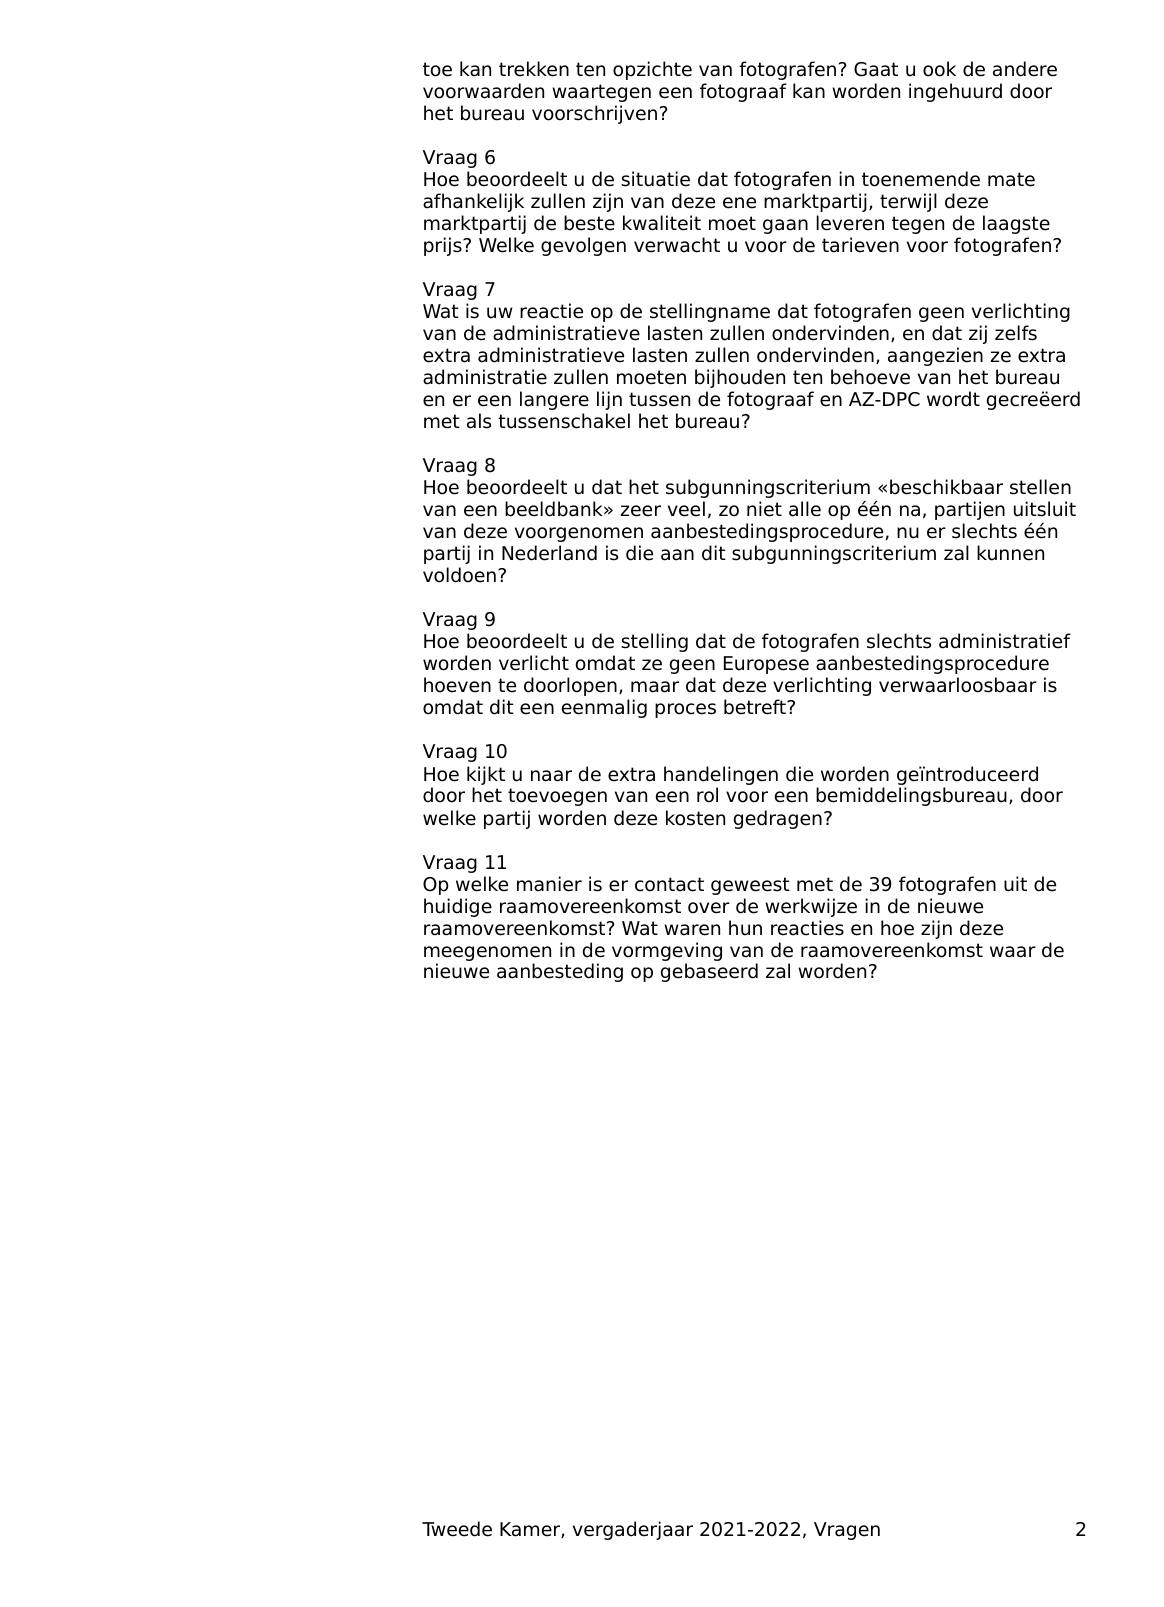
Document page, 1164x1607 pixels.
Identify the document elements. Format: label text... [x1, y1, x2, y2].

text Op welke manier is er contact geweest met de 39 fotografen uit de huidige raamovereenkomst over de werkwijze in de nieuwe raamovereenkomst? Wat waren hun reacties en hoe zijn deze meegenomen in de vormgeving van de raamovereenkomst waar de nieuwe aanbesteding op gebaseerd zal worden? [422, 873, 1087, 983]
text Wat is uw reactie op de stellingname dat fotografen geen verlichting van de administratieve lasten zullen ondervinden, en dat zij zelfs extra administratieve lasten zullen ondervinden, aangezien ze extra administratie zullen moeten bijhouden ten behoeve van het bureau en er een langere lijn tussen de fotograaf en AZ-DPC wordt gecreëerd met als tussenschakel het bureau? [422, 301, 1087, 433]
text Hoe beoordeelt u de situatie dat fotografen in toenemende mate afhankelijk zullen zijn van deze ene marktpartij, terwijl deze marktpartij de beste kwaliteit moet gaan leveren tegen de laagste prijs? Welke gevolgen verwacht u voor de tarieven voor fotografen? [422, 169, 1087, 257]
text Hoe kijkt u naar de extra handelingen die worden geïntroduceerd door het toevoegen van een rol voor een bemiddelingsbureau, door welke partij worden deze kosten gedragen? [422, 763, 1087, 829]
text Hoe beoordeelt u de stelling dat de fotografen slechts administratief worden verlicht omdat ze geen Europese aanbestedingsprocedure hoeven te doorlopen, maar dat deze verlichting verwaarloosbaar is omdat dit een eenmalig proces betreft? [422, 631, 1087, 719]
text Vraag 11 [422, 852, 1087, 873]
text Vraag 8 [422, 455, 1087, 477]
text toe kan trekken ten opzichte van fotografen? Gaat u ook de andere voorwaarden waartegen een fotograaf kan worden ingehuurd door het bureau voorschrijven? [422, 59, 1087, 125]
text Vraag 7 [422, 279, 1087, 301]
text Vraag 10 [422, 741, 1087, 763]
text Vraag 9 [422, 609, 1087, 631]
text Hoe beoordeelt u dat het subgunningscriterium «beschikbaar stellen van een beeldbank» zeer veel, zo niet alle op één na, partijen uitsluit van deze voorgenomen aanbestedingsprocedure, nu er slechts één partij in Nederland is die aan dit subgunningscriterium zal kunnen voldoen? [422, 477, 1087, 587]
text Vraag 6 [422, 147, 1087, 169]
